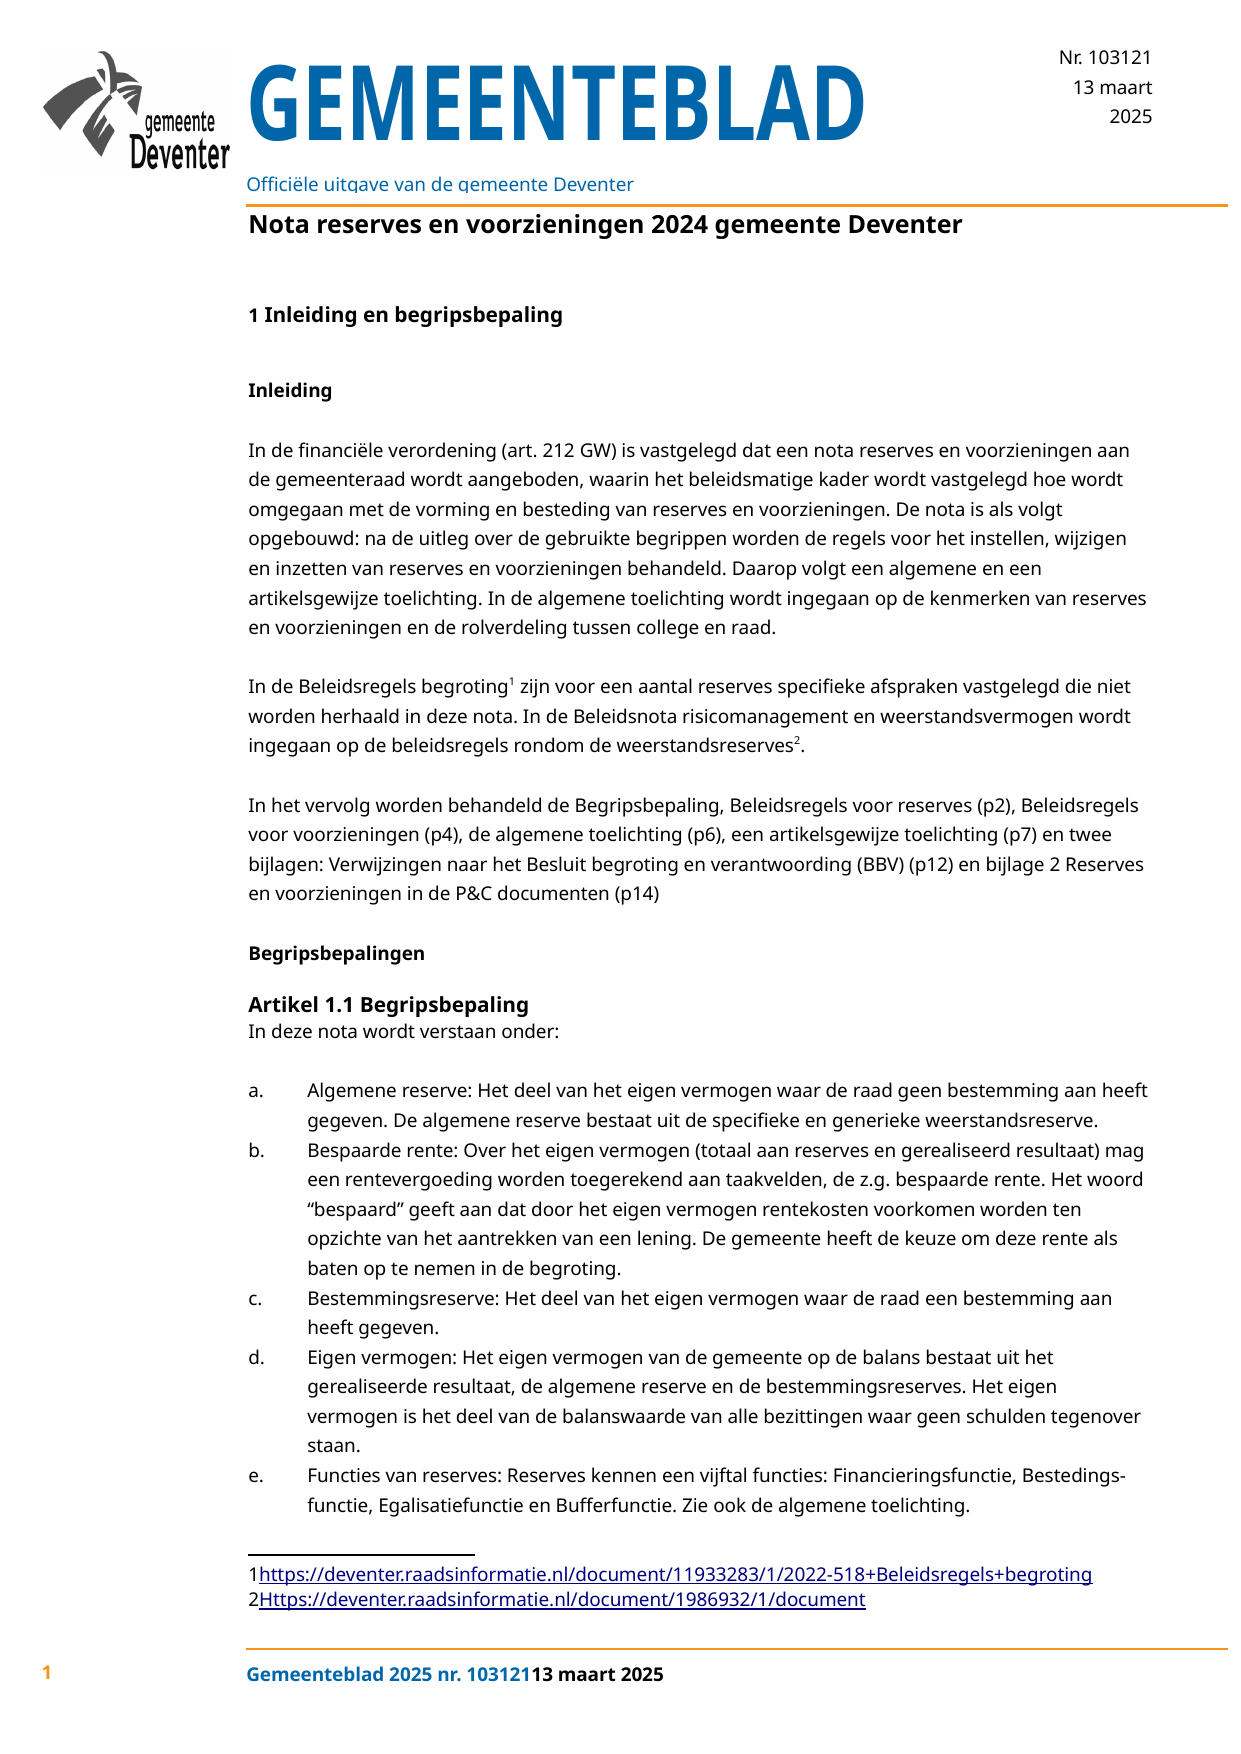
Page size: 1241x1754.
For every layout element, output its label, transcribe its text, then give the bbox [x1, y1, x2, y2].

list Bespaarde rente: Over het eigen vermogen (totaal aan reserves en gerealiseerd resultaat) mag een rentevergoeding worden toegerekend aan taakvelden, de z.g. bespaarde rente. Het woord “bespaard” geeft aan dat door het eigen vermogen rentekosten voorkomen worden ten opzichte van het aantrekken van een lening. De gemeente heeft de keuze om deze rente als baten op te nemen in de begroting. [248, 1137, 1152, 1281]
text Artikel 1.1 Begripsbepaling [248, 990, 1152, 1018]
list Bestemmingsreserve: Het deel van het eigen vermogen waar de raad een bestemming aan heeft gegeven. [248, 1285, 1152, 1340]
text In het vervolg worden behandeld de Begripsbepaling, Beleidsregels voor reserves (p2), Beleidsregels voor voorzieningen (p4), de algemene toelichting (p6), een artikelsgewijze toelichting (p7) en twee bijlagen: Verwijzingen naar het Besluit begroting en verantwoording (BBV) (p12) en bijlage 2 Reserves en voorzieningen in de P&C documenten (p14) [248, 792, 1152, 906]
text 1 Inleiding en begripsbepaling [248, 300, 1152, 328]
text https://deventer.raadsinformatie.nl/document/11933283/1/2022-518+Beleidsregels+begroting [248, 1561, 1152, 1586]
list Eigen vermogen: Het eigen vermogen van de gemeente op de balans bestaat uit het gerealiseerde resultaat, de algemene reserve en de bestemmingsreserves. Het eigen vermogen is het deel van de balanswaarde van alle bezittingen waar geen schulden tegenover staan. [248, 1344, 1152, 1458]
picture [41, 47, 231, 172]
text In de Beleidsregels begroting zijn voor een aantal reserves specifieke afspraken vastgelegd die niet worden herhaald in deze nota. In de Beleidsnota risicomanagement en weerstandsvermogen wordt ingegaan op de beleidsregels rondom de weerstandsreserves. [248, 673, 1152, 758]
list Functies van reserves: Reserves kennen een vijftal functies: Financieringsfunctie, Bestedings-functie, Egalisatiefunctie en Bufferfunctie. Zie ook de algemene toelichting. [248, 1462, 1152, 1518]
text Begripsbepalingen [248, 940, 1152, 965]
text Inleiding [248, 378, 1152, 403]
text In de financiële verordening (art. 212 GW) is vastgelegd dat een nota reserves en voorzieningen aan de gemeenteraad wordt aangeboden, waarin het beleidsmatige kader wordt vastgelegd hoe wordt omgegaan met de vorming en besteding van reserves en voorzieningen. De nota is als volgt opgebouwd: na de uitleg over de gebruikte begrippen worden de regels voor het instellen, wijzigen en inzetten van reserves en voorzieningen behandeld. Daarop volgt een algemene en een artikelsgewijze toelichting. In de algemene toelichting wordt ingegaan op de kenmerken van reserves en voorzieningen en de rolverdeling tussen college en raad. [248, 437, 1152, 640]
list Algemene reserve: Het deel van het eigen vermogen waar de raad geen bestemming aan heeft gegeven. De algemene reserve bestaat uit de specifieke en generieke weerstandsreserve. [248, 1078, 1152, 1133]
text Nota reserves en voorzieningen 2024 gemeente Deventer [248, 207, 1152, 241]
text Https://deventer.raadsinformatie.nl/document/1986932/1/document [248, 1586, 1152, 1612]
text In deze nota wordt verstaan onder: [248, 1018, 1152, 1044]
